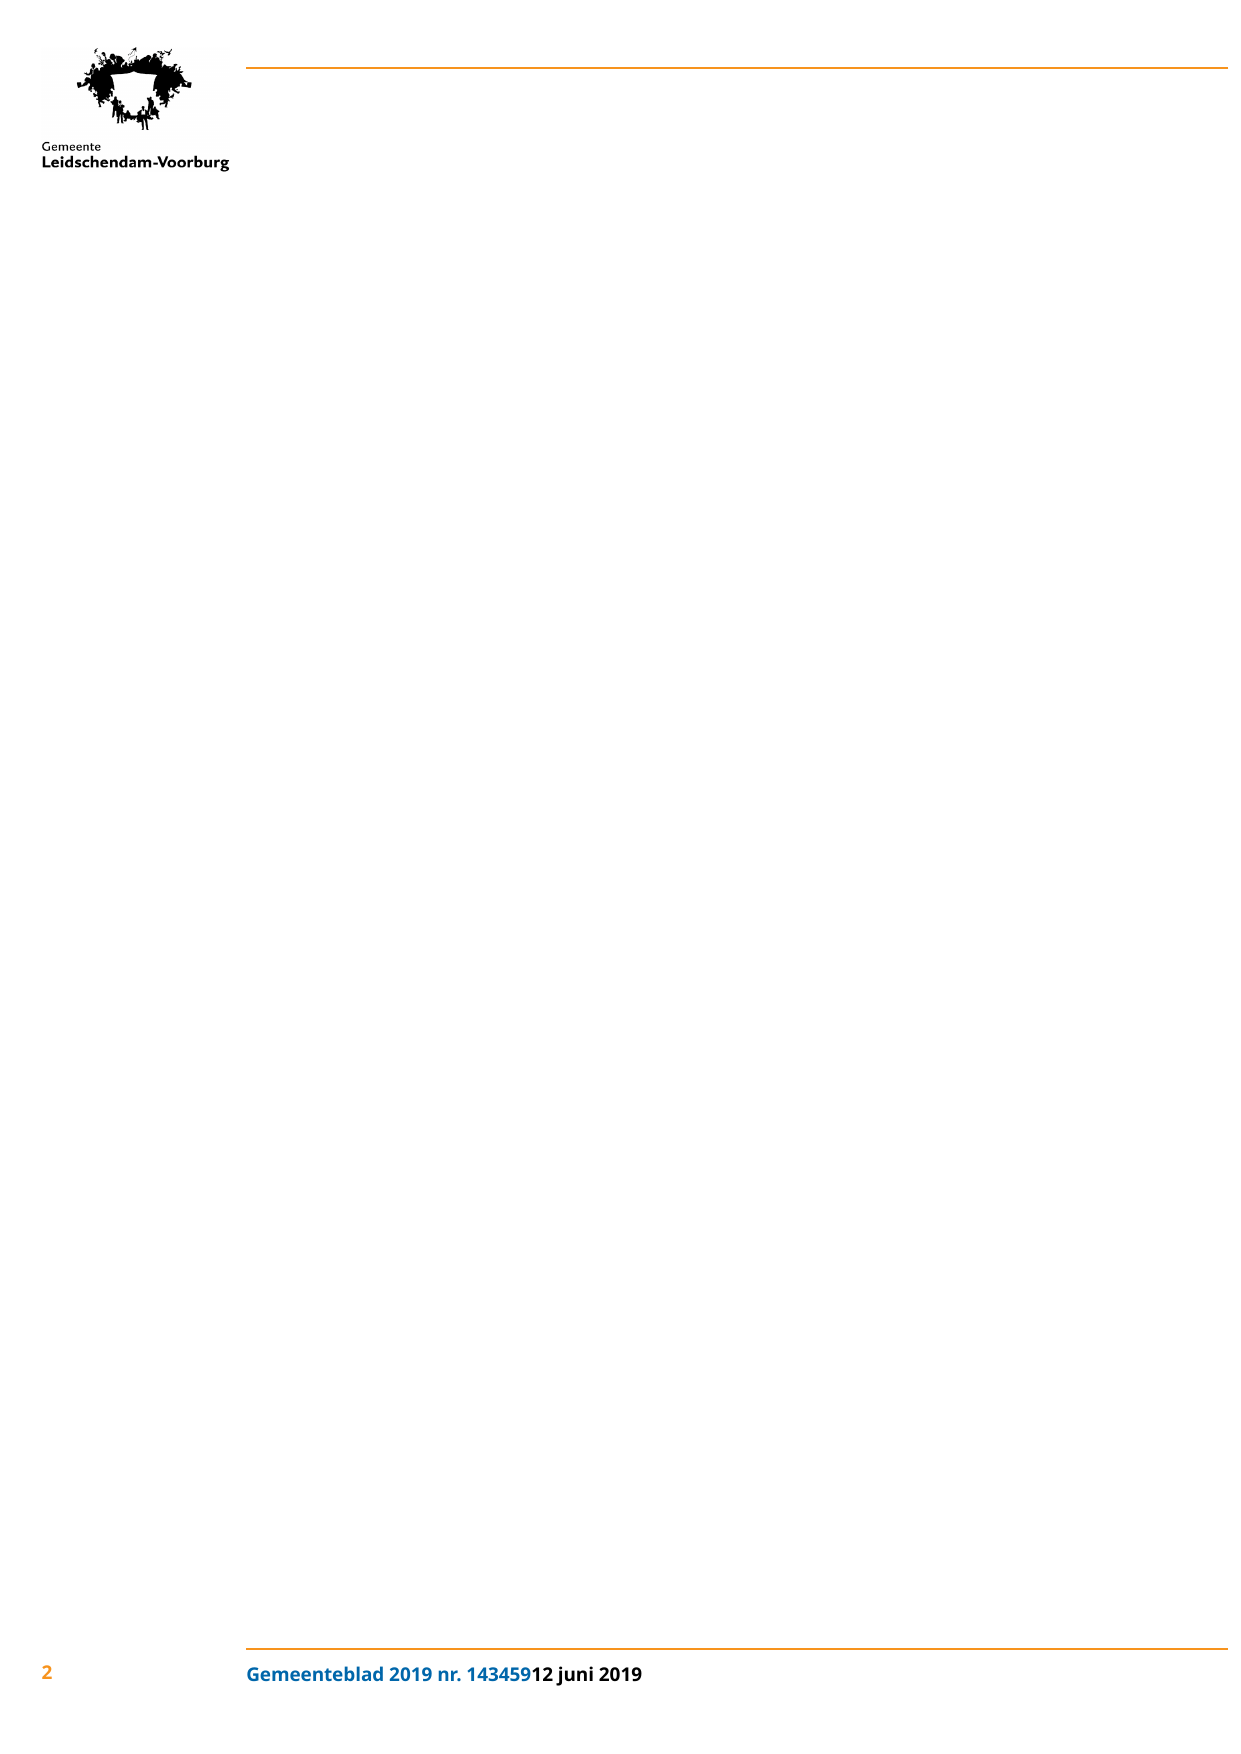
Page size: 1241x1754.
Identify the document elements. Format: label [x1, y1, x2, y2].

picture [41, 47, 231, 172]
